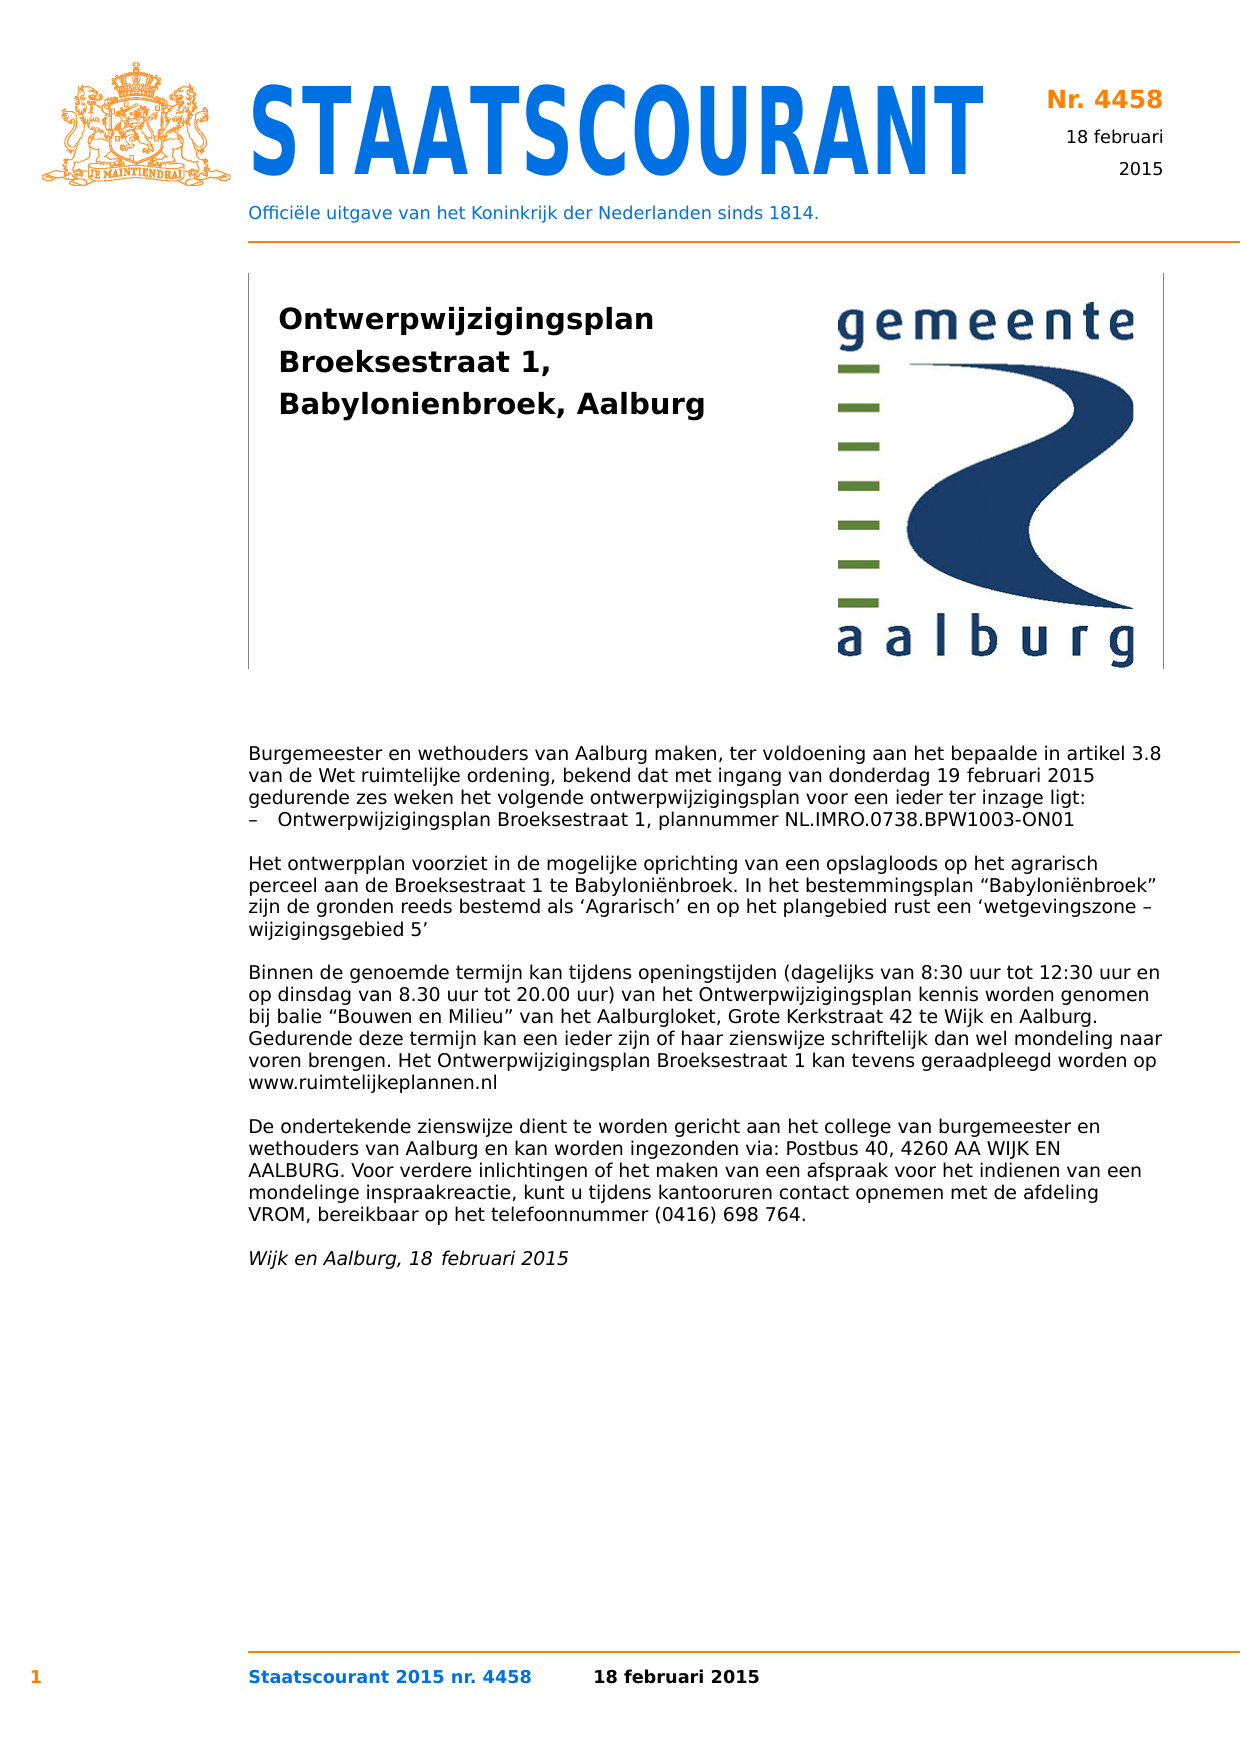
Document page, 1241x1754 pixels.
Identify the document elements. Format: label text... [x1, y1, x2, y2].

table_cell 18 februari [998, 121, 1240, 153]
subtitle Ontwerpwijzigingsplan Broeksestraat 1, Babylonienbroek, Aalburg [249, 273, 1163, 669]
text Wijk en Aalburg, 18 februari 2015 [248, 1248, 1163, 1270]
table_cell 2015 [998, 153, 1240, 203]
text De ondertekende zienswijze dient te worden gericht aan het college van burgemeester en wethouders van Aalburg en kan worden ingezonden via: Postbus 40, 4260 AA WIJK EN AALBURG. Voor verdere inlichtingen of het maken van een afspraak voor het indienen van een mondelinge inspraakreactie, kunt u tijdens kantooruren contact opnemen met de afdeling VROM, bereikbaar op het telefoonnummer (0416) 698 764. [248, 1116, 1163, 1226]
text Het ontwerpplan voorziet in de mogelijke oprichting van een opslagloods op het agrarisch perceel aan de Broeksestraat 1 te Babyloniënbroek. In het bestemmingsplan “Babyloniënbroek” zijn de gronden reeds bestemd als ‘Agrarisch’ en op het plangebied rust een ‘wetgevingszone – wijzigingsgebied 5’ [248, 852, 1163, 940]
table_cell Officiële uitgave van het Koninkrijk der Nederlanden sinds 1814. [248, 203, 1240, 241]
table_header [25, 62, 248, 241]
table_header Nr. 4458 [998, 62, 1240, 121]
table_header STAATSCOURANT [248, 62, 998, 203]
picture [41, 62, 231, 186]
text Binnen de genoemde termijn kan tijdens openingstijden (dagelijks van 8:30 uur tot 12:30 uur en op dinsdag van 8.30 uur tot 20.00 uur) van het Ontwerpwijzigingsplan kennis worden genomen bij balie “Bouwen en Milieu” van het Aalburgloket, Grote Kerkstraat 42 te Wijk en Aalburg. Gedurende deze termijn kan een ieder zijn of haar zienswijze schriftelijk dan wel mondeling naar voren brengen. Het Ontwerpwijzigingsplan Broeksestraat 1 kan tevens geraadpleegd worden op www.ruimtelijkeplannen.nl [248, 962, 1163, 1094]
text Burgemeester en wethouders van Aalburg maken, ter voldoening aan het bepaalde in artikel 3.8 van de Wet ruimtelijke ordening, bekend dat met ingang van donderdag 19 februari 2015 gedurende zes weken het volgende ontwerpwijzigingsplan voor een ieder ter inzage ligt: [248, 743, 1163, 809]
text – Ontwerpwijzigingsplan Broeksestraat 1, plannummer NL.IMRO.0738.BPW1003-ON01 [248, 809, 1163, 831]
picture [838, 302, 1134, 669]
